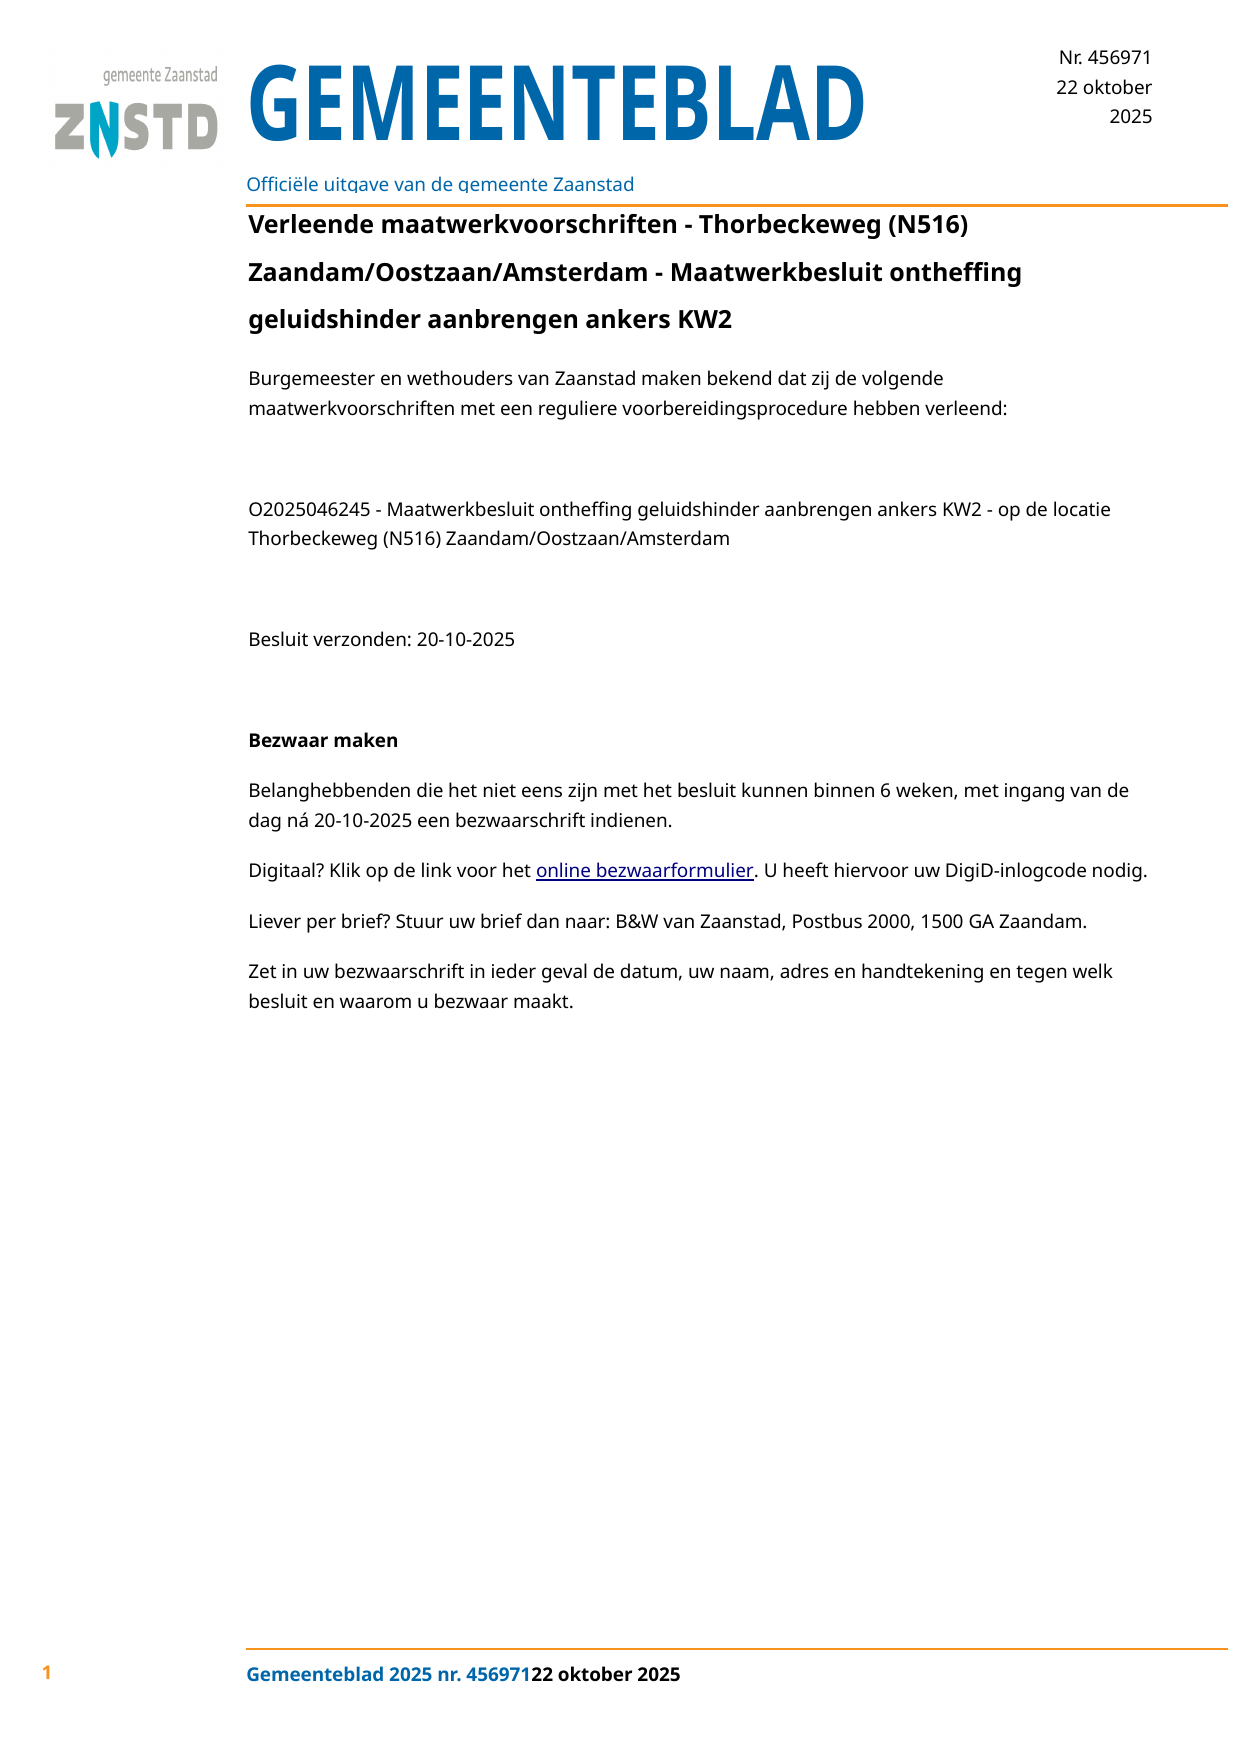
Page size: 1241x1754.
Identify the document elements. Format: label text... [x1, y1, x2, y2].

text O2025046245 - Maatwerkbesluit ontheffing geluidshinder aanbrengen ankers KW2 - op de locatie Thorbeckeweg (N516) Zaandam/Oostzaan/Amsterdam [248, 496, 1152, 551]
text Liever per brief? Stuur uw brief dan naar: B&W van Zaanstad, Postbus 2000, 1500 GA Zaandam. [248, 908, 1152, 934]
text Besluit verzonden: 20-10-2025 [248, 626, 1152, 652]
text Verleende maatwerkvoorschriften - Thorbeckeweg (N516) Zaandam/Oostzaan/Amsterdam - Maatwerkbesluit ontheffing geluidshinder aanbrengen ankers KW2 [248, 207, 1152, 336]
text Bezwaar maken [248, 727, 1152, 753]
text Zet in uw bezwaarschrift in ieder geval de datum, uw naam, adres en handtekening en tegen welk besluit en waarom u bezwaar maakt. [248, 958, 1152, 1014]
text Digitaal? Klik op de link voor het online bezwaarformulier. U heeft hiervoor uw DigiD-inlogcode nodig. [248, 858, 1152, 883]
text Burgemeester en wethouders van Zaanstad maken bekend dat zij de volgende maatwerkvoorschriften met een reguliere voorbereidingsprocedure hebben verleend: [248, 366, 1152, 421]
text Belanghebbenden die het niet eens zijn met het besluit kunnen binnen 6 weken, met ingang van de dag ná 20-10-2025 een bezwaarschrift indienen. [248, 778, 1152, 833]
picture [41, 47, 231, 172]
